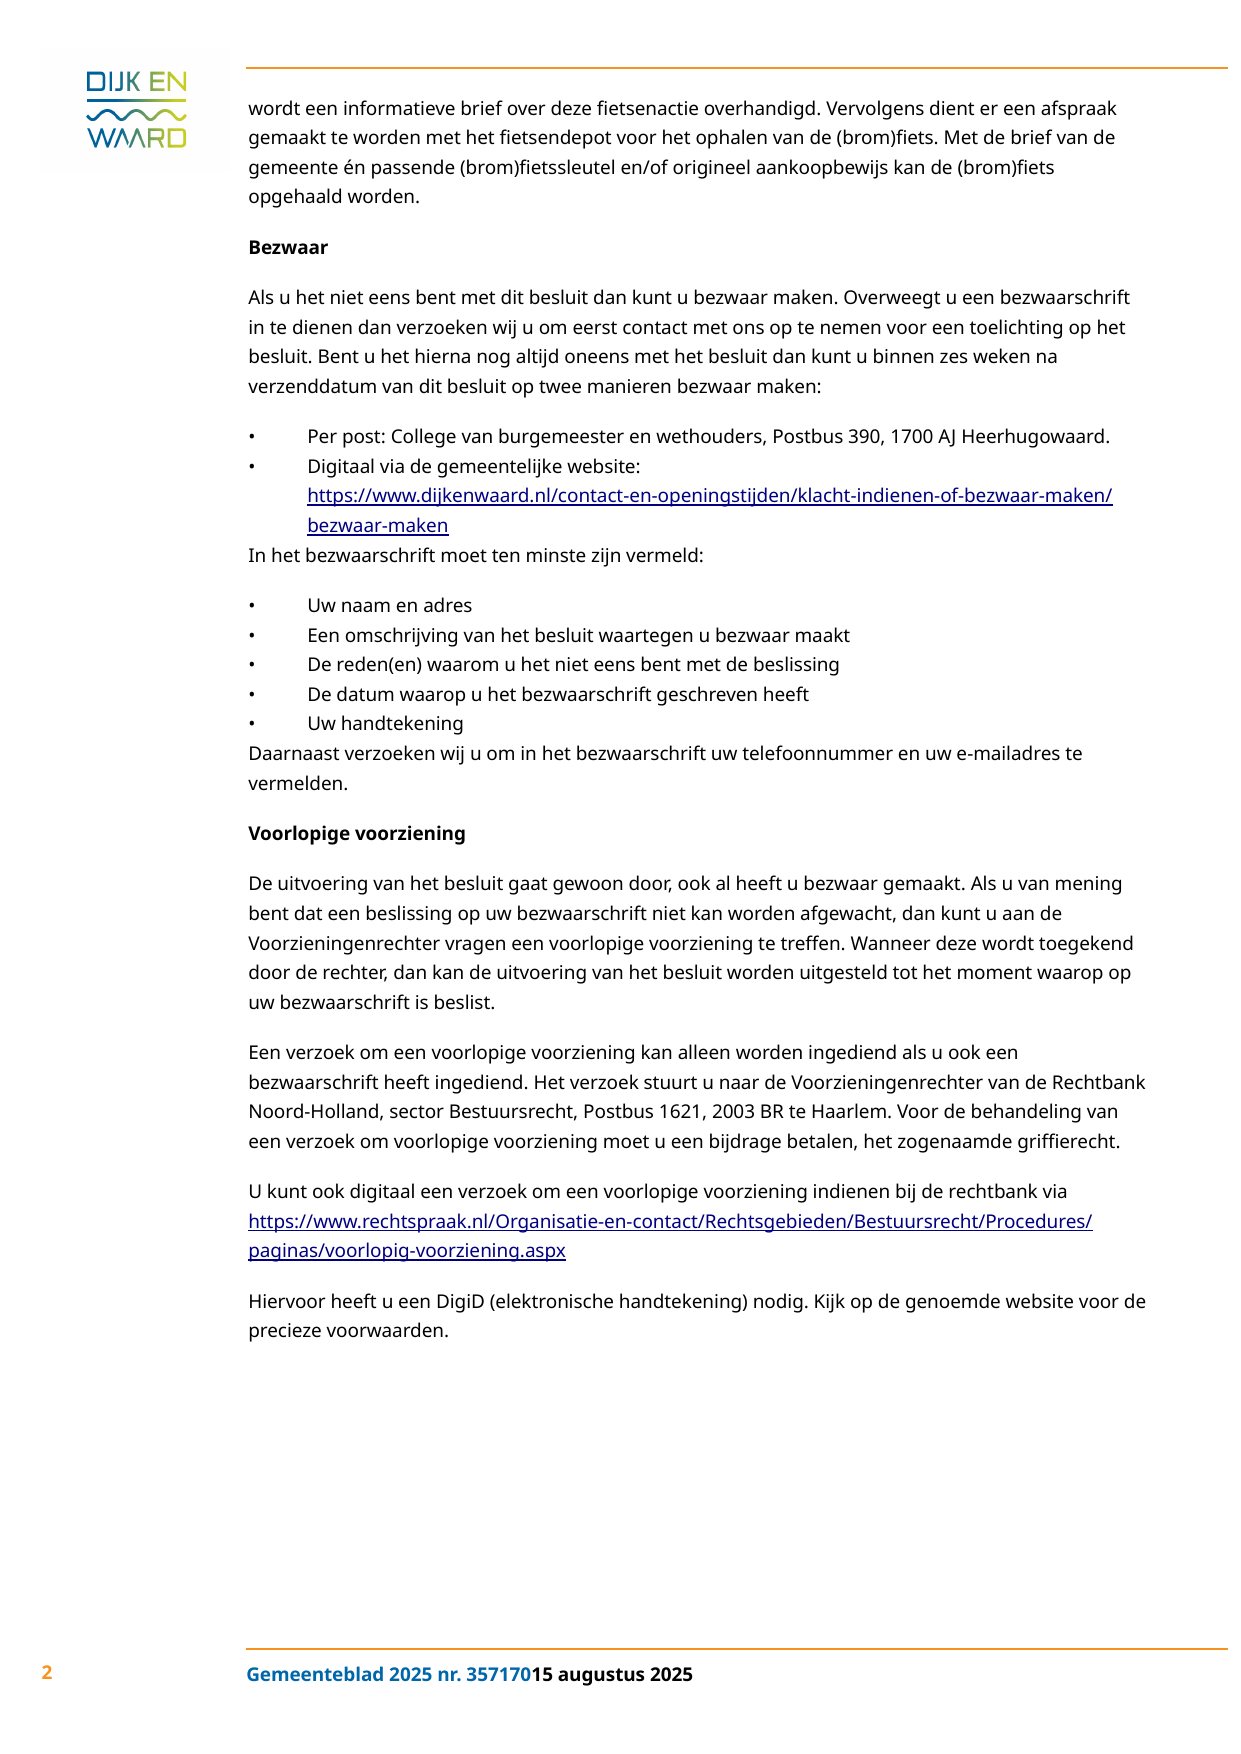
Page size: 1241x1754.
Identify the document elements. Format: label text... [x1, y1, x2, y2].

text Een verzoek om een voorlopige voorziening kan alleen worden ingediend als u ook een bezwaarschrift heeft ingediend. Het verzoek stuurt u naar de Voorzieningenrechter van de Rechtbank Noord-Holland, sector Bestuursrecht, Postbus 1621, 2003 BR te Haarlem. Voor de behandeling van een verzoek om voorlopige voorziening moet u een bijdrage betalen, het zogenaamde griffierecht. [248, 1039, 1152, 1154]
list De datum waarop u het bezwaarschrift geschreven heeft [248, 681, 1152, 707]
text Bezwaar [248, 234, 1152, 260]
text wordt een informatieve brief over deze fietsenactie overhandigd. Vervolgens dient er een afspraak gemaakt te worden met het fietsendepot voor het ophalen van de (brom)fiets. Met de brief van de gemeente én passende (brom)fietssleutel en/of origineel aankoopbewijs kan de (brom)fiets opgehaald worden. [248, 95, 1152, 209]
text In het bezwaarschrift moet ten minste zijn vermeld: [248, 542, 1152, 568]
picture [41, 47, 231, 172]
text Hiervoor heeft u een DigiD (elektronische handtekening) nodig. Kijk op de genoemde website voor de precieze voorwaarden. [248, 1288, 1152, 1343]
list Per post: College van burgemeester en wethouders, Postbus 390, 1700 AJ Heerhugowaard. [248, 423, 1152, 449]
list Uw handtekening [248, 711, 1152, 736]
text Als u het niet eens bent met dit besluit dan kunt u bezwaar maken. Overweegt u een bezwaarschrift in te dienen dan verzoeken wij u om eerst contact met ons op te nemen voor een toelichting op het besluit. Bent u het hierna nog altijd oneens met het besluit dan kunt u binnen zes weken na verzenddatum van dit besluit op twee manieren bezwaar maken: [248, 284, 1152, 399]
text U kunt ook digitaal een verzoek om een voorlopige voorziening indienen bij de rechtbank via https://www.rechtspraak.nl/Organisatie-en-contact/Rechtsgebieden/Bestuursrecht/Procedures/paginas/voorlopig-voorziening.aspx [248, 1178, 1152, 1263]
list De reden(en) waarom u het niet eens bent met de beslissing [248, 651, 1152, 677]
text Voorlopige voorziening [248, 820, 1152, 846]
list Digitaal via de gemeentelijke website: https://www.dijkenwaard.nl/contact-en-openingstijden/klacht-indienen-of-bezwaar-maken/bezwaar-maken [248, 453, 1152, 538]
text De uitvoering van het besluit gaat gewoon door, ook al heeft u bezwaar gemaakt. Als u van mening bent dat een beslissing op uw bezwaarschrift niet kan worden afgewacht, dan kunt u aan de Voorzieningenrechter vragen een voorlopige voorziening te treffen. Wanneer deze wordt toegekend door de rechter, dan kan de uitvoering van het besluit worden uitgesteld tot het moment waarop op uw bezwaarschrift is beslist. [248, 871, 1152, 1015]
list Uw naam en adres [248, 592, 1152, 618]
text Daarnaast verzoeken wij u om in het bezwaarschrift uw telefoonnummer en uw e-mailadres te vermelden. [248, 740, 1152, 796]
list Een omschrijving van het besluit waartegen u bezwaar maakt [248, 622, 1152, 648]
